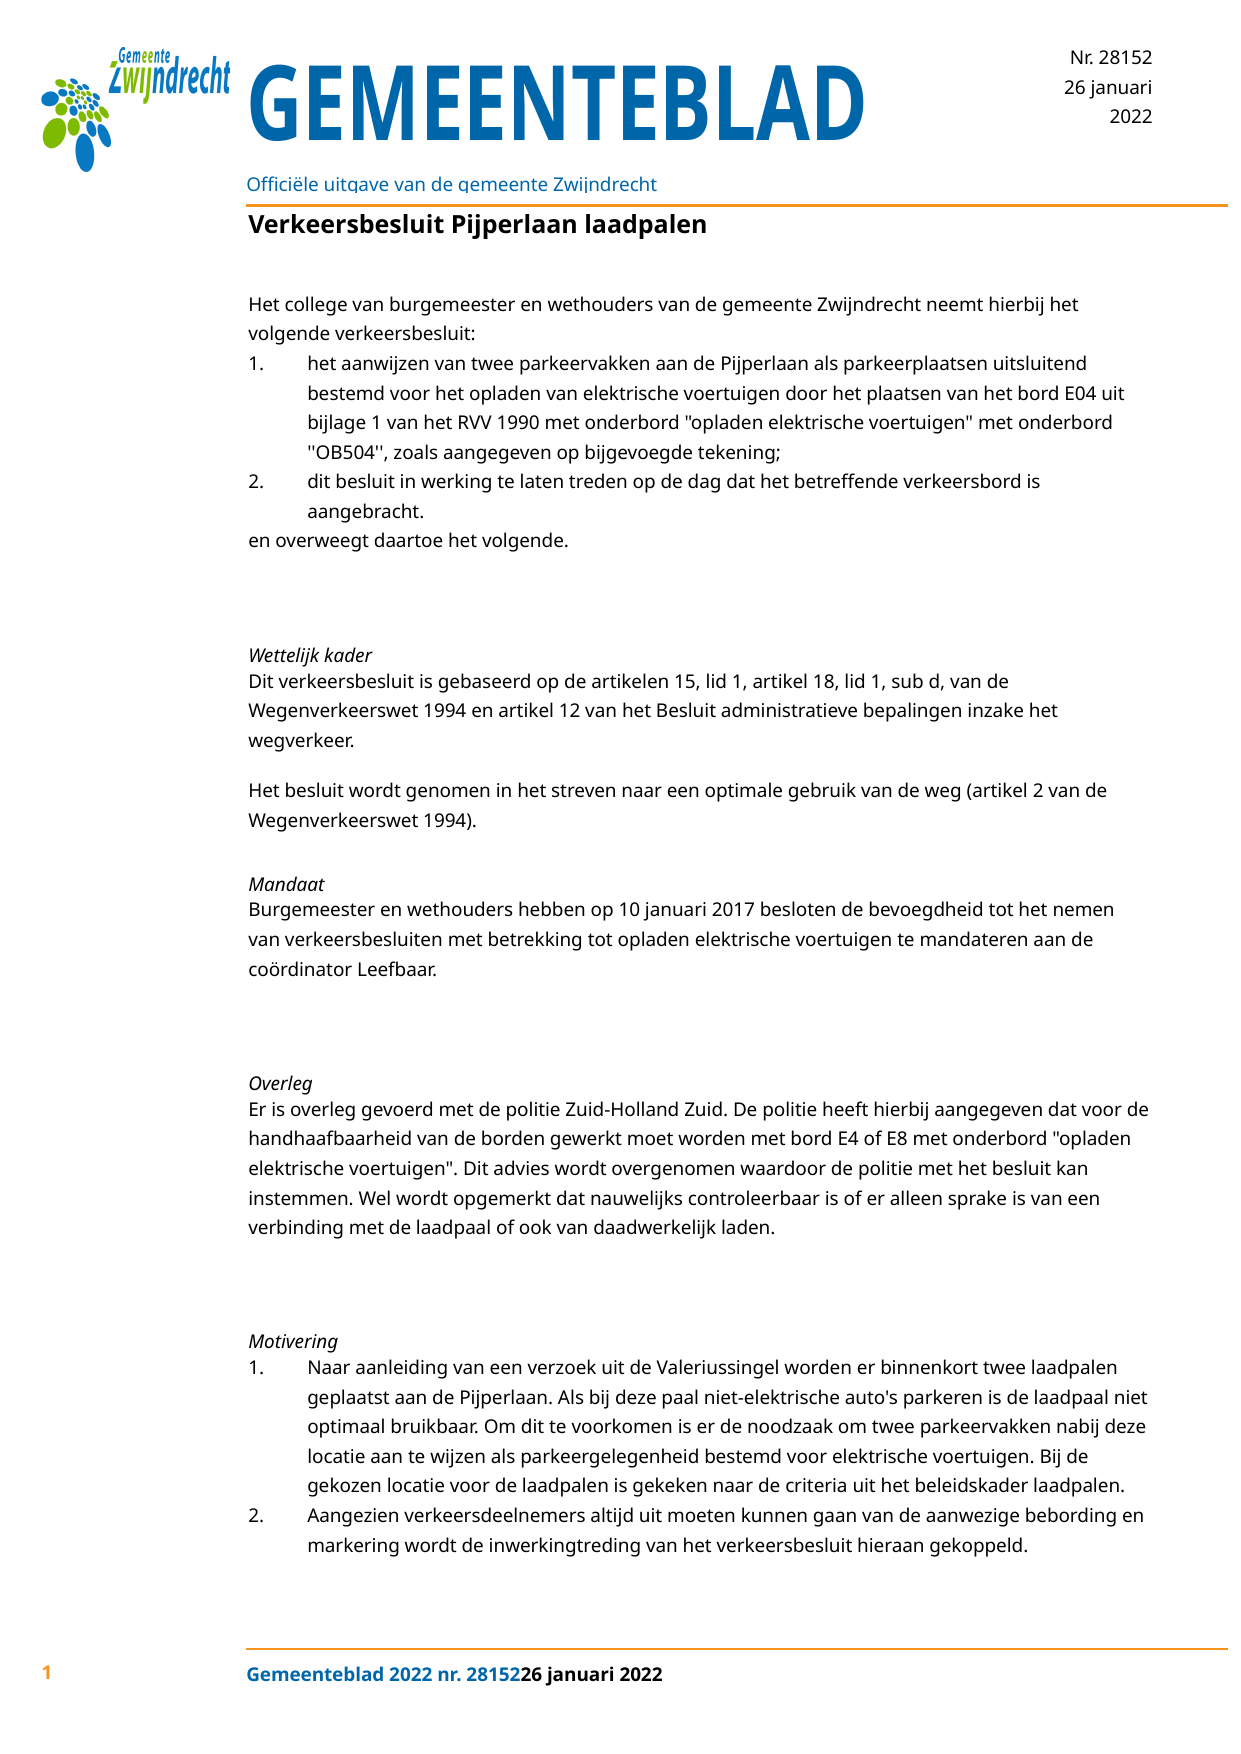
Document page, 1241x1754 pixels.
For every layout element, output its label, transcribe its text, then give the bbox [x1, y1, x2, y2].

list Naar aanleiding van een verzoek uit de Valeriussingel worden er binnenkort twee laadpalen geplaatst aan de Pijperlaan. Als bij deze paal niet-elektrische auto's parkeren is de laadpaal niet optimaal bruikbaar. Om dit te voorkomen is er de noodzaak om twee parkeervakken nabij deze locatie aan te wijzen als parkeergelegenheid bestemd voor elektrische voertuigen. Bij de gekozen locatie voor de laadpalen is gekeken naar de criteria uit het beleidskader laadpalen. [248, 1354, 1152, 1498]
text en overweegt daartoe het volgende. [248, 528, 1152, 553]
text Het besluit wordt genomen in het streven naar een optimale gebruik van de weg (artikel 2 van de Wegenverkeerswet 1994). [248, 777, 1152, 833]
list het aanwijzen van twee parkeervakken aan de Pijperlaan als parkeerplaatsen uitsluitend bestemd voor het opladen van elektrische voertuigen door het plaatsen van het bord E04 uit bijlage 1 van het RVV 1990 met onderbord "opladen elektrische voertuigen" met onderbord ''OB504'', zoals aangegeven op bijgevoegde tekening; [248, 350, 1152, 465]
text Motivering [248, 1329, 1152, 1354]
list Aangezien verkeersdeelnemers altijd uit moeten kunnen gaan van de aanwezige bebording en markering wordt de inwerkingtreding van het verkeersbesluit hieraan gekoppeld. [248, 1502, 1152, 1558]
text Burgemeester en wethouders hebben op 10 januari 2017 besloten de bevoegdheid tot het nemen van verkeersbesluiten met betrekking tot opladen elektrische voertuigen te mandateren aan de coördinator Leefbaar. [248, 897, 1152, 982]
text Wettelijk kader [248, 642, 1152, 668]
text Overleg [248, 1070, 1152, 1096]
text Verkeersbesluit Pijperlaan laadpalen [248, 207, 1152, 241]
text Mandaat [248, 871, 1152, 897]
text Er is overleg gevoerd met de politie Zuid-Holland Zuid. De politie heeft hierbij aangegeven dat voor de handhaafbaarheid van de borden gewerkt moet worden met bord E4 of E8 met onderbord "opladen elektrische voertuigen". Dit advies wordt overgenomen waardoor de politie met het besluit kan instemmen. Wel wordt opgemerkt dat nauwelijks controleerbaar is of er alleen sprake is van een verbinding met de laadpaal of ook van daadwerkelijk laden. [248, 1096, 1152, 1240]
text Dit verkeersbesluit is gebaseerd op de artikelen 15, lid 1, artikel 18, lid 1, sub d, van de Wegenverkeerswet 1994 en artikel 12 van het Besluit administratieve bepalingen inzake het wegverkeer. [248, 668, 1152, 753]
text Het college van burgemeester en wethouders van de gemeente Zwijndrecht neemt hierbij het volgende verkeersbesluit: [248, 291, 1152, 346]
picture [41, 47, 231, 172]
list dit besluit in werking te laten treden op de dag dat het betreffende verkeersbord is aangebracht. [248, 468, 1152, 524]
